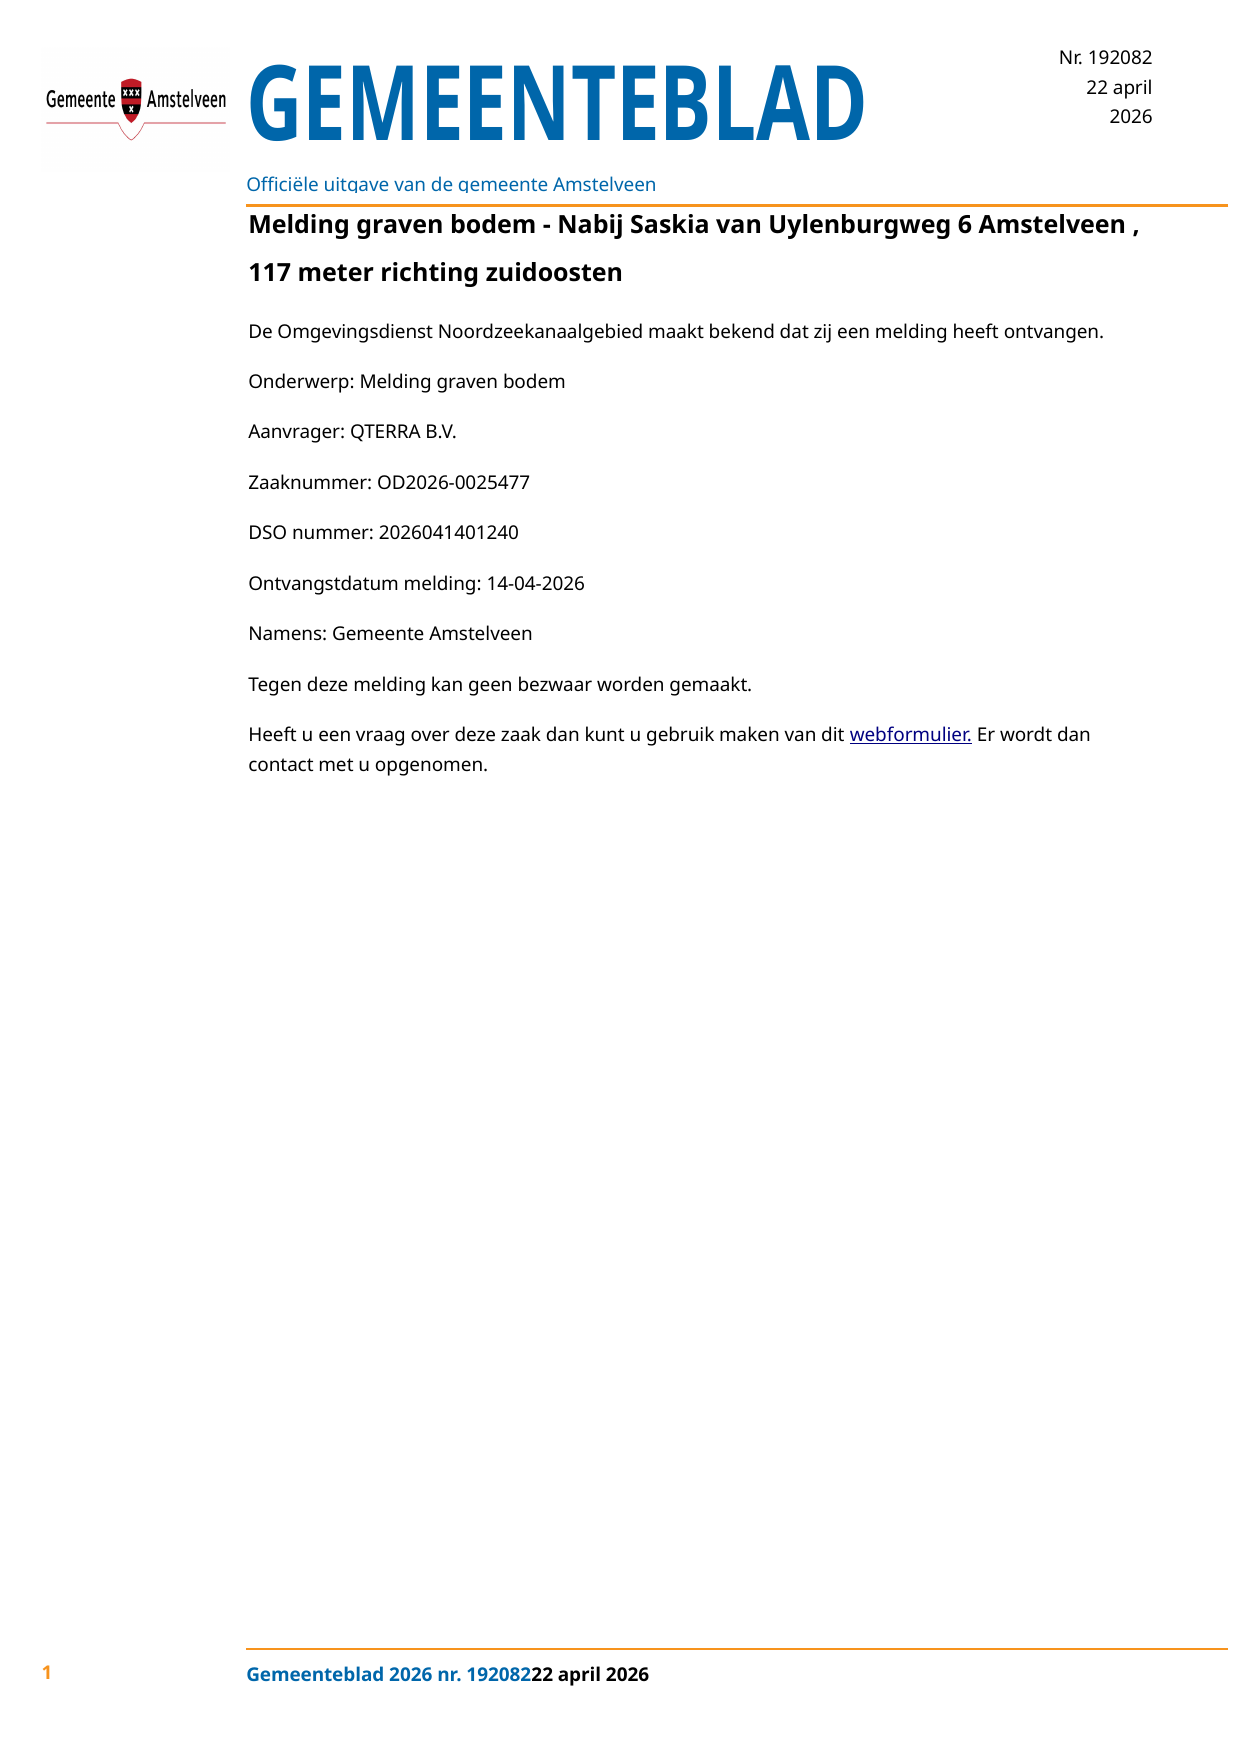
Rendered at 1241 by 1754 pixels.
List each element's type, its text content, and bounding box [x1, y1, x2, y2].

text Ontvangstdatum melding: 14-04-2026 [248, 570, 1152, 596]
text DSO nummer: 2026041401240 [248, 519, 1152, 545]
text Aanvrager: QTERRA B.V. [248, 419, 1152, 444]
picture [41, 47, 231, 172]
text De Omgevingsdienst Noordzeekanaalgebied maakt bekend dat zij een melding heeft ontvangen. [248, 318, 1152, 344]
text Tegen deze melding kan geen bezwaar worden gemaakt. [248, 671, 1152, 697]
text Heeft u een vraag over deze zaak dan kunt u gebruik maken van dit webformulier. Er wordt dan contact met u opgenomen. [248, 721, 1152, 777]
text Onderwerp: Melding graven bodem [248, 368, 1152, 394]
text Zaaknummer: OD2026-0025477 [248, 469, 1152, 495]
text Namens: Gemeente Amstelveen [248, 620, 1152, 646]
text Melding graven bodem - Nabij Saskia van Uylenburgweg 6 Amstelveen , 117 meter richting zuidoosten [248, 207, 1152, 288]
